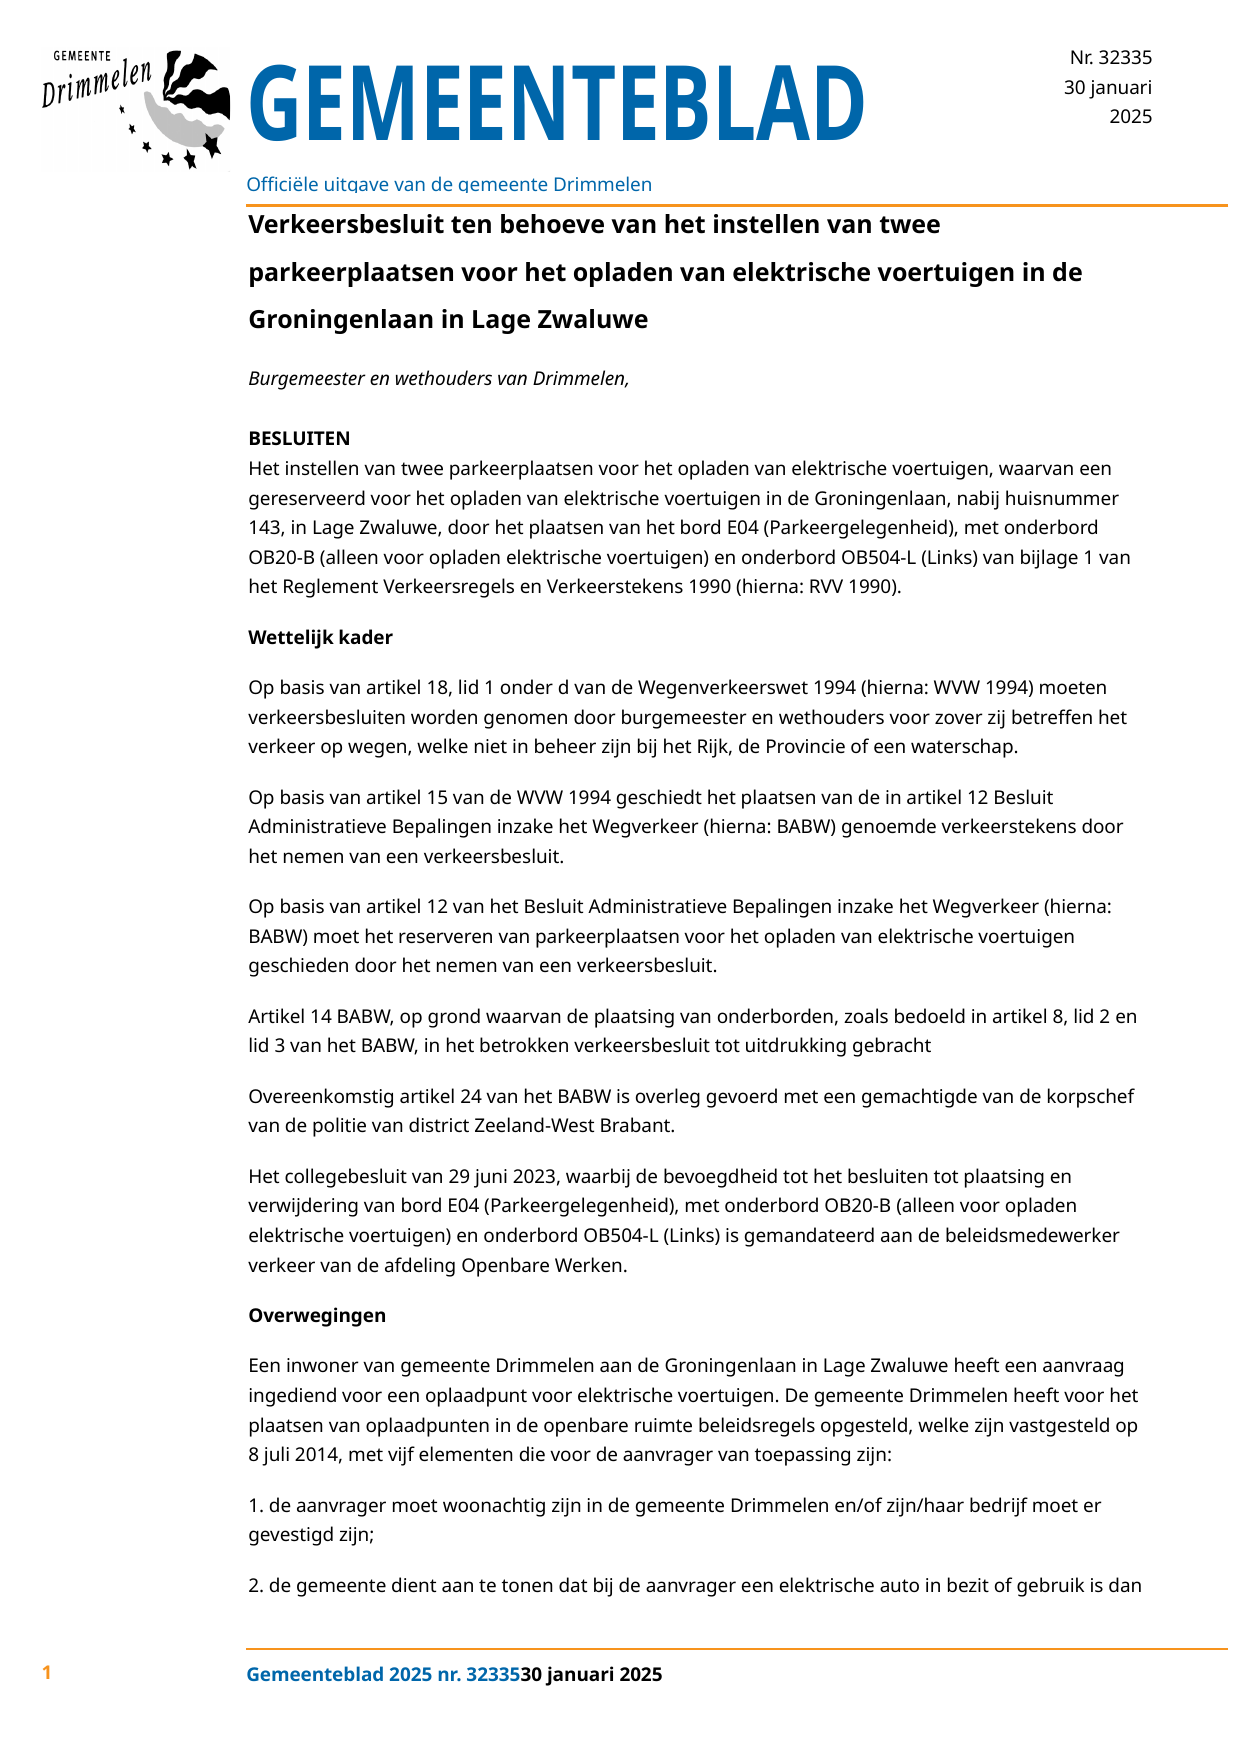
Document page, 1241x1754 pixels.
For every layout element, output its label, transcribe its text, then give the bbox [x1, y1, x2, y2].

text Op basis van artikel 18, lid 1 onder d van de Wegenverkeerswet 1994 (hierna: WVW 1994) moeten verkeersbesluiten worden genomen door burgemeester en wethouders voor zover zij betreffen het verkeer op wegen, welke niet in beheer zijn bij het Rijk, de Provincie of een waterschap. [248, 674, 1152, 759]
picture [41, 47, 231, 172]
text 1. de aanvrager moet woonachtig zijn in de gemeente Drimmelen en/of zijn/haar bedrijf moet er gevestigd zijn; [248, 1492, 1152, 1547]
text Verkeersbesluit ten behoeve van het instellen van twee parkeerplaatsen voor het opladen van elektrische voertuigen in de Groningenlaan in Lage Zwaluwe [248, 207, 1152, 336]
text Op basis van artikel 15 van de WVW 1994 geschiedt het plaatsen van de in artikel 12 Besluit Administratieve Bepalingen inzake het Wegverkeer (hierna: BABW) genoemde verkeerstekens door het nemen van een verkeersbesluit. [248, 784, 1152, 869]
text Overeenkomstig artikel 24 van het BABW is overleg gevoerd met een gemachtigde van de korpschef van de politie van district Zeeland-West Brabant. [248, 1083, 1152, 1138]
text Een inwoner van gemeente Drimmelen aan de Groningenlaan in Lage Zwaluwe heeft een aanvraag ingediend voor een oplaadpunt voor elektrische voertuigen. De gemeente Drimmelen heeft voor het plaatsen van oplaadpunten in de openbare ruimte beleidsregels opgesteld, welke zijn vastgesteld op 8 juli 2014, met vijf elementen die voor de aanvrager van toepassing zijn: [248, 1353, 1152, 1467]
text 2. de gemeente dient aan te tonen dat bij de aanvrager een elektrische auto in bezit of gebruik is dan [248, 1572, 1152, 1597]
text Op basis van artikel 12 van het Besluit Administratieve Bepalingen inzake het Wegverkeer (hierna: BABW) moet het reserveren van parkeerplaatsen voor het opladen van elektrische voertuigen geschieden door het nemen van een verkeersbesluit. [248, 893, 1152, 978]
text Het collegebesluit van 29 juni 2023, waarbij de bevoegdheid tot het besluiten tot plaatsing en verwijdering van bord E04 (Parkeergelegenheid), met onderbord OB20-B (alleen voor opladen elektrische voertuigen) en onderbord OB504-L (Links) is gemandateerd aan de beleidsmedewerker verkeer van de afdeling Openbare Werken. [248, 1163, 1152, 1277]
text Overwegingen [248, 1302, 1152, 1328]
text Het instellen van twee parkeerplaatsen voor het opladen van elektrische voertuigen, waarvan een gereserveerd voor het opladen van elektrische voertuigen in de Groningenlaan, nabij huisnummer 143, in Lage Zwaluwe, door het plaatsen van het bord E04 (Parkeergelegenheid), met onderbord OB20-B (alleen voor opladen elektrische voertuigen) en onderbord OB504-L (Links) van bijlage 1 van het Reglement Verkeersregels en Verkeerstekens 1990 (hierna: RVV 1990). [248, 455, 1152, 599]
text Wettelijk kader [248, 624, 1152, 649]
text Artikel 14 BABW, op grond waarvan de plaatsing van onderborden, zoals bedoeld in artikel 8, lid 2 en lid 3 van het BABW, in het betrokken verkeersbesluit tot uitdrukking gebracht [248, 1003, 1152, 1058]
text Burgemeester en wethouders van Drimmelen, [248, 366, 1152, 391]
text BESLUITEN [248, 426, 1152, 451]
